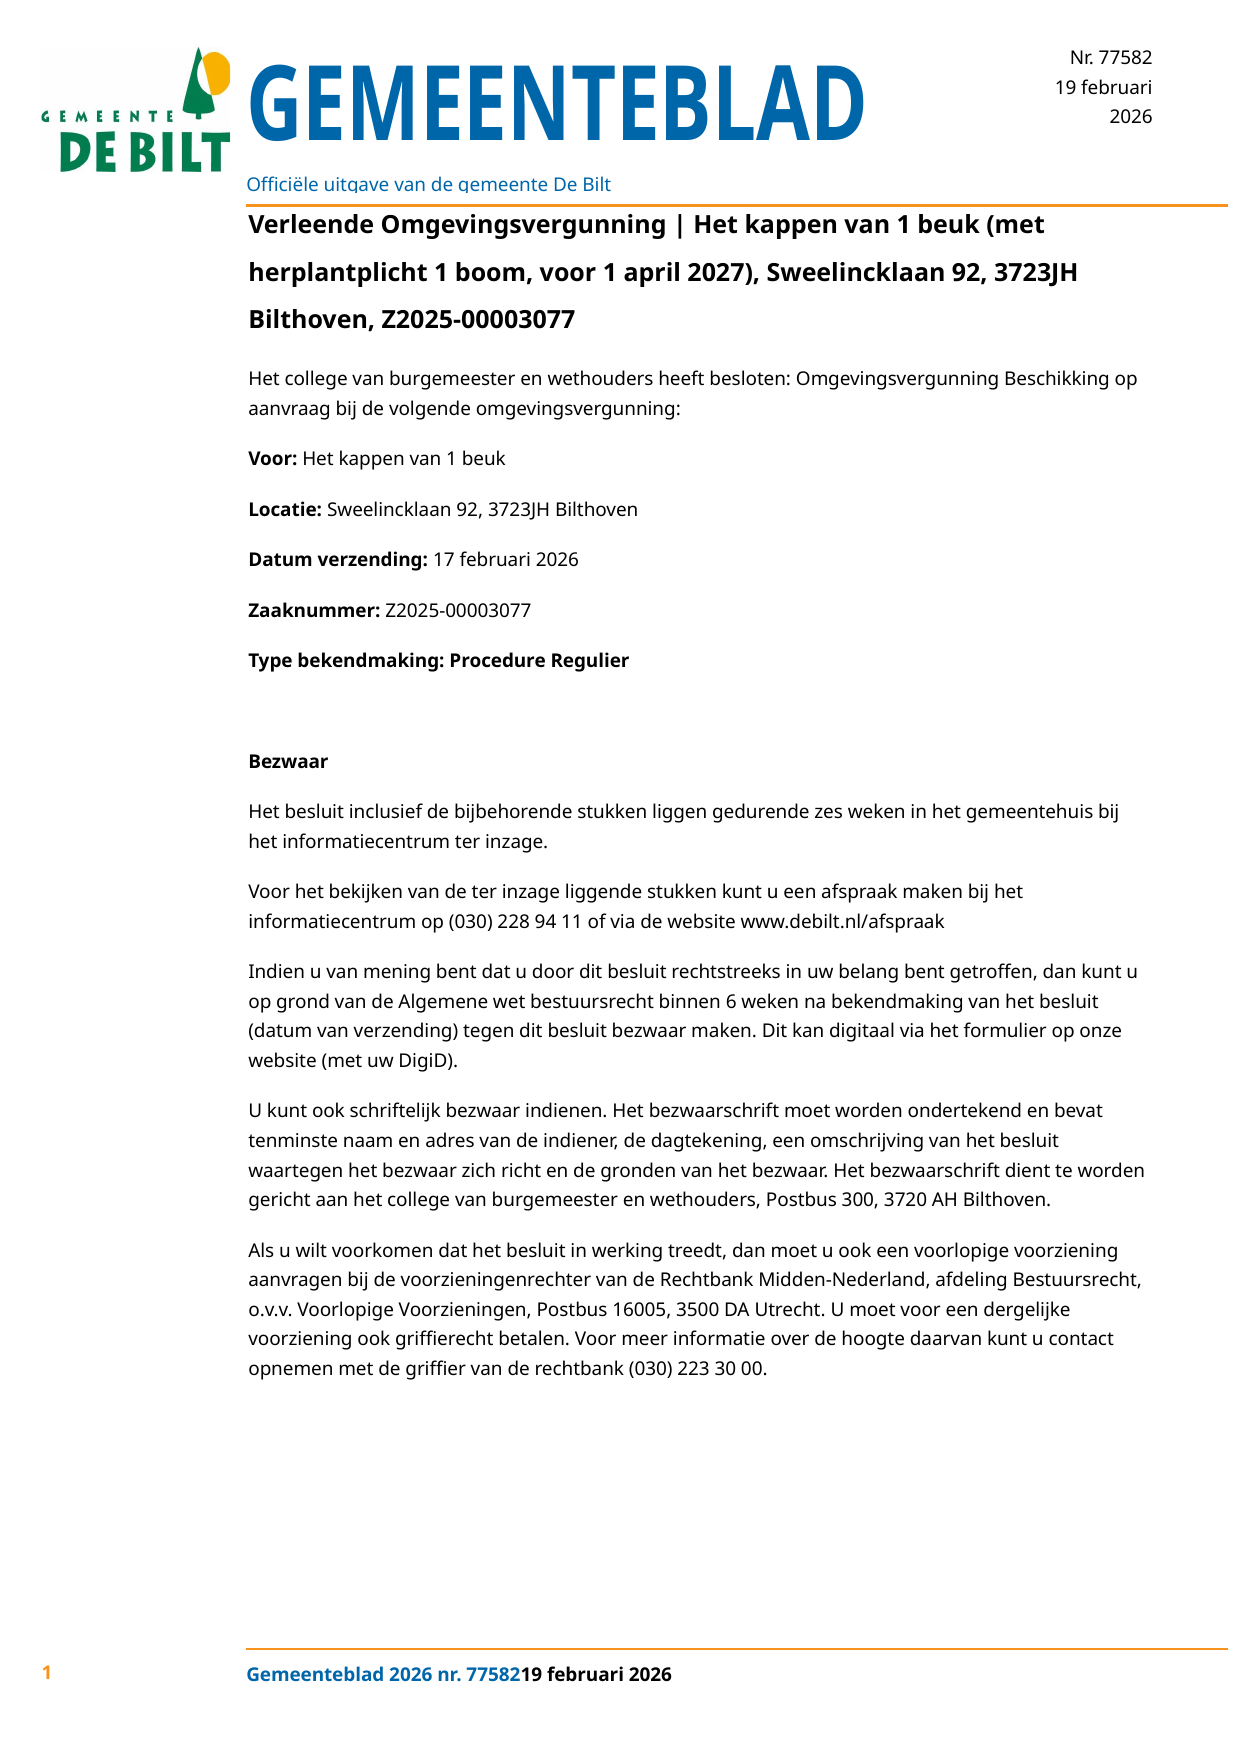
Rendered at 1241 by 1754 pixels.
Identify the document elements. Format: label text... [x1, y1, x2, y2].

text Locatie: Sweelincklaan 92, 3723JH Bilthoven [248, 496, 1152, 522]
text Type bekendmaking: Procedure Regulier [248, 647, 1152, 673]
text Datum verzending: 17 februari 2026 [248, 546, 1152, 572]
text Zaaknummer: Z2025-00003077 [248, 597, 1152, 622]
text U kunt ook schriftelijk bezwaar indienen. Het bezwaarschrift moet worden ondertekend en bevat tenminste naam en adres van de indiener, de dagtekening, een omschrijving van het besluit waartegen het bezwaar zich richt en de gronden van het bezwaar. Het bezwaarschrift dient te worden gericht aan het college van burgemeester en wethouders, Postbus 300, 3720 AH Bilthoven. [248, 1098, 1152, 1212]
text Bezwaar [248, 748, 1152, 774]
text Het besluit inclusief de bijbehorende stukken liggen gedurende zes weken in het gemeentehuis bij het informatiecentrum ter inzage. [248, 798, 1152, 854]
picture [41, 47, 231, 172]
text Verleende Omgevingsvergunning | Het kappen van 1 beuk (met herplantplicht 1 boom, voor 1 april 2027), Sweelincklaan 92, 3723JH Bilthoven, Z2025-00003077 [248, 207, 1152, 336]
text Het college van burgemeester en wethouders heeft besloten: Omgevingsvergunning Beschikking op aanvraag bij de volgende omgevingsvergunning: [248, 366, 1152, 421]
text Als u wilt voorkomen dat het besluit in werking treedt, dan moet u ook een voorlopige voorziening aanvragen bij de voorzieningenrechter van de Rechtbank Midden-Nederland, afdeling Bestuursrecht, o.v.v. Voorlopige Voorzieningen, Postbus 16005, 3500 DA Utrecht. U moet voor een dergelijke voorziening ook griffierecht betalen. Voor meer informatie over de hoogte daarvan kunt u contact opnemen met de griffier van de rechtbank (030) 223 30 00. [248, 1237, 1152, 1381]
text Voor het bekijken van de ter inzage liggende stukken kunt u een afspraak maken bij het informatiecentrum op (030) 228 94 11 of via de website www.debilt.nl/afspraak [248, 878, 1152, 934]
text Indien u van mening bent dat u door dit besluit rechtstreeks in uw belang bent getroffen, dan kunt u op grond van de Algemene wet bestuursrecht binnen 6 weken na bekendmaking van het besluit (datum van verzending) tegen dit besluit bezwaar maken. Dit kan digitaal via het formulier op onze website (met uw DigiD). [248, 958, 1152, 1073]
text Voor: Het kappen van 1 beuk [248, 446, 1152, 471]
